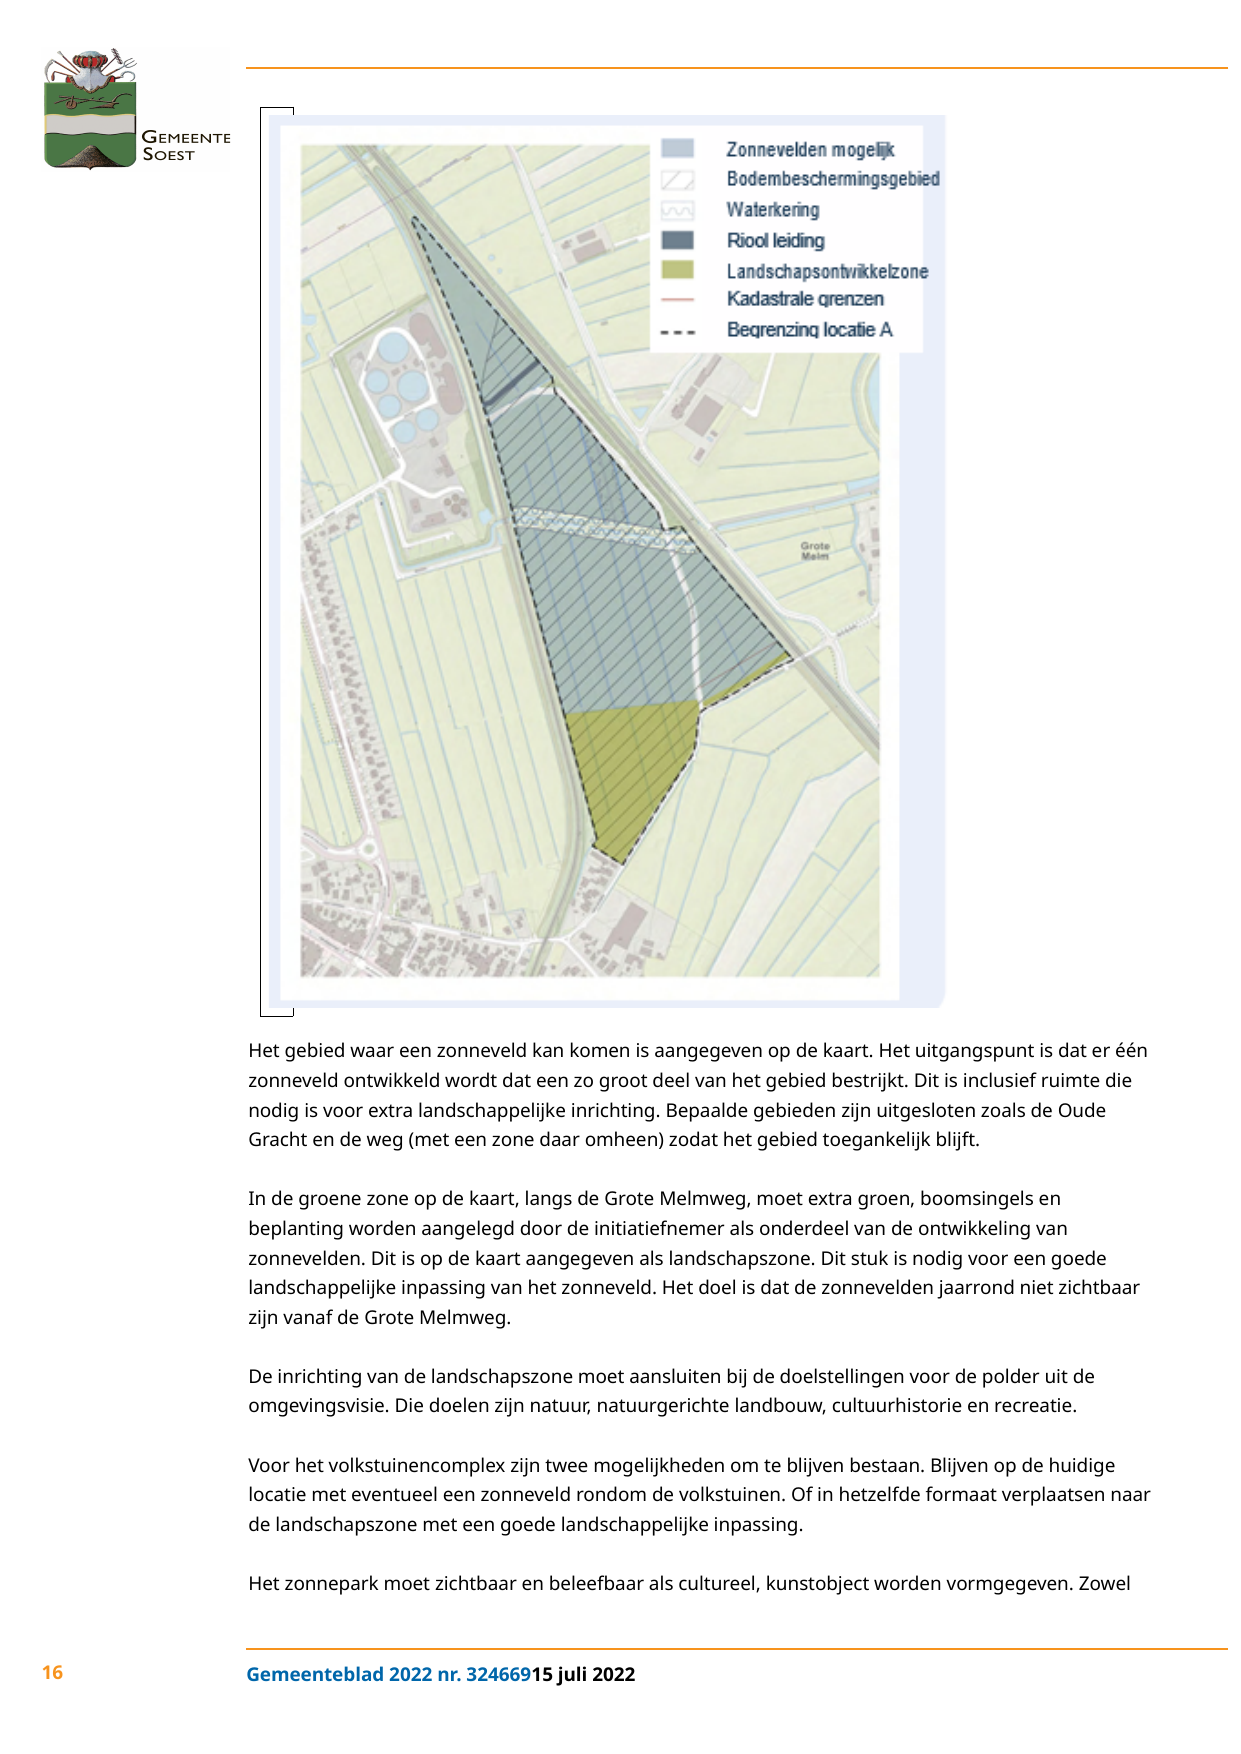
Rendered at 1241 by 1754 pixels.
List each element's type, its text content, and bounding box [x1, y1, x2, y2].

text De inrichting van de landschapszone moet aansluiten bij de doelstellingen voor de polder uit de omgevingsvisie. Die doelen zijn natuur, natuurgerichte landbouw, cultuurhistorie en recreatie. [248, 1363, 1152, 1418]
picture [268, 115, 948, 1008]
text Het gebied waar een zonneveld kan komen is aangegeven op de kaart. Het uitgangspunt is dat er één zonneveld ontwikkeld wordt dat een zo groot deel van het gebied bestrijkt. Dit is inclusief ruimte die nodig is voor extra landschappelijke inrichting. Bepaalde gebieden zijn uitgesloten zoals de Oude Gracht en de weg (met een zone daar omheen) zodat het gebied toegankelijk blijft. [248, 1038, 1152, 1152]
text Voor het volkstuinencomplex zijn twee mogelijkheden om te blijven bestaan. Blijven op de huidige locatie met eventueel een zonneveld rondom de volkstuinen. Of in hetzelfde formaat verplaatsen naar de landschapszone met een goede landschappelijke inpassing. [248, 1452, 1152, 1537]
picture [41, 47, 231, 172]
text Het zonnepark moet zichtbaar en beleefbaar als cultureel, kunstobject worden vormgegeven. Zowel [248, 1570, 1152, 1596]
text In de groene zone op de kaart, langs de Grote Melmweg, moet extra groen, boomsingels en beplanting worden aangelegd door de initiatiefnemer als onderdeel van de ontwikkeling van zonnevelden. Dit is op de kaart aangegeven als landschapszone. Dit stuk is nodig voor een goede landschappelijke inpassing van het zonneveld. Het doel is dat de zonnevelden jaarrond niet zichtbaar zijn vanaf de Grote Melmweg. [248, 1186, 1152, 1330]
